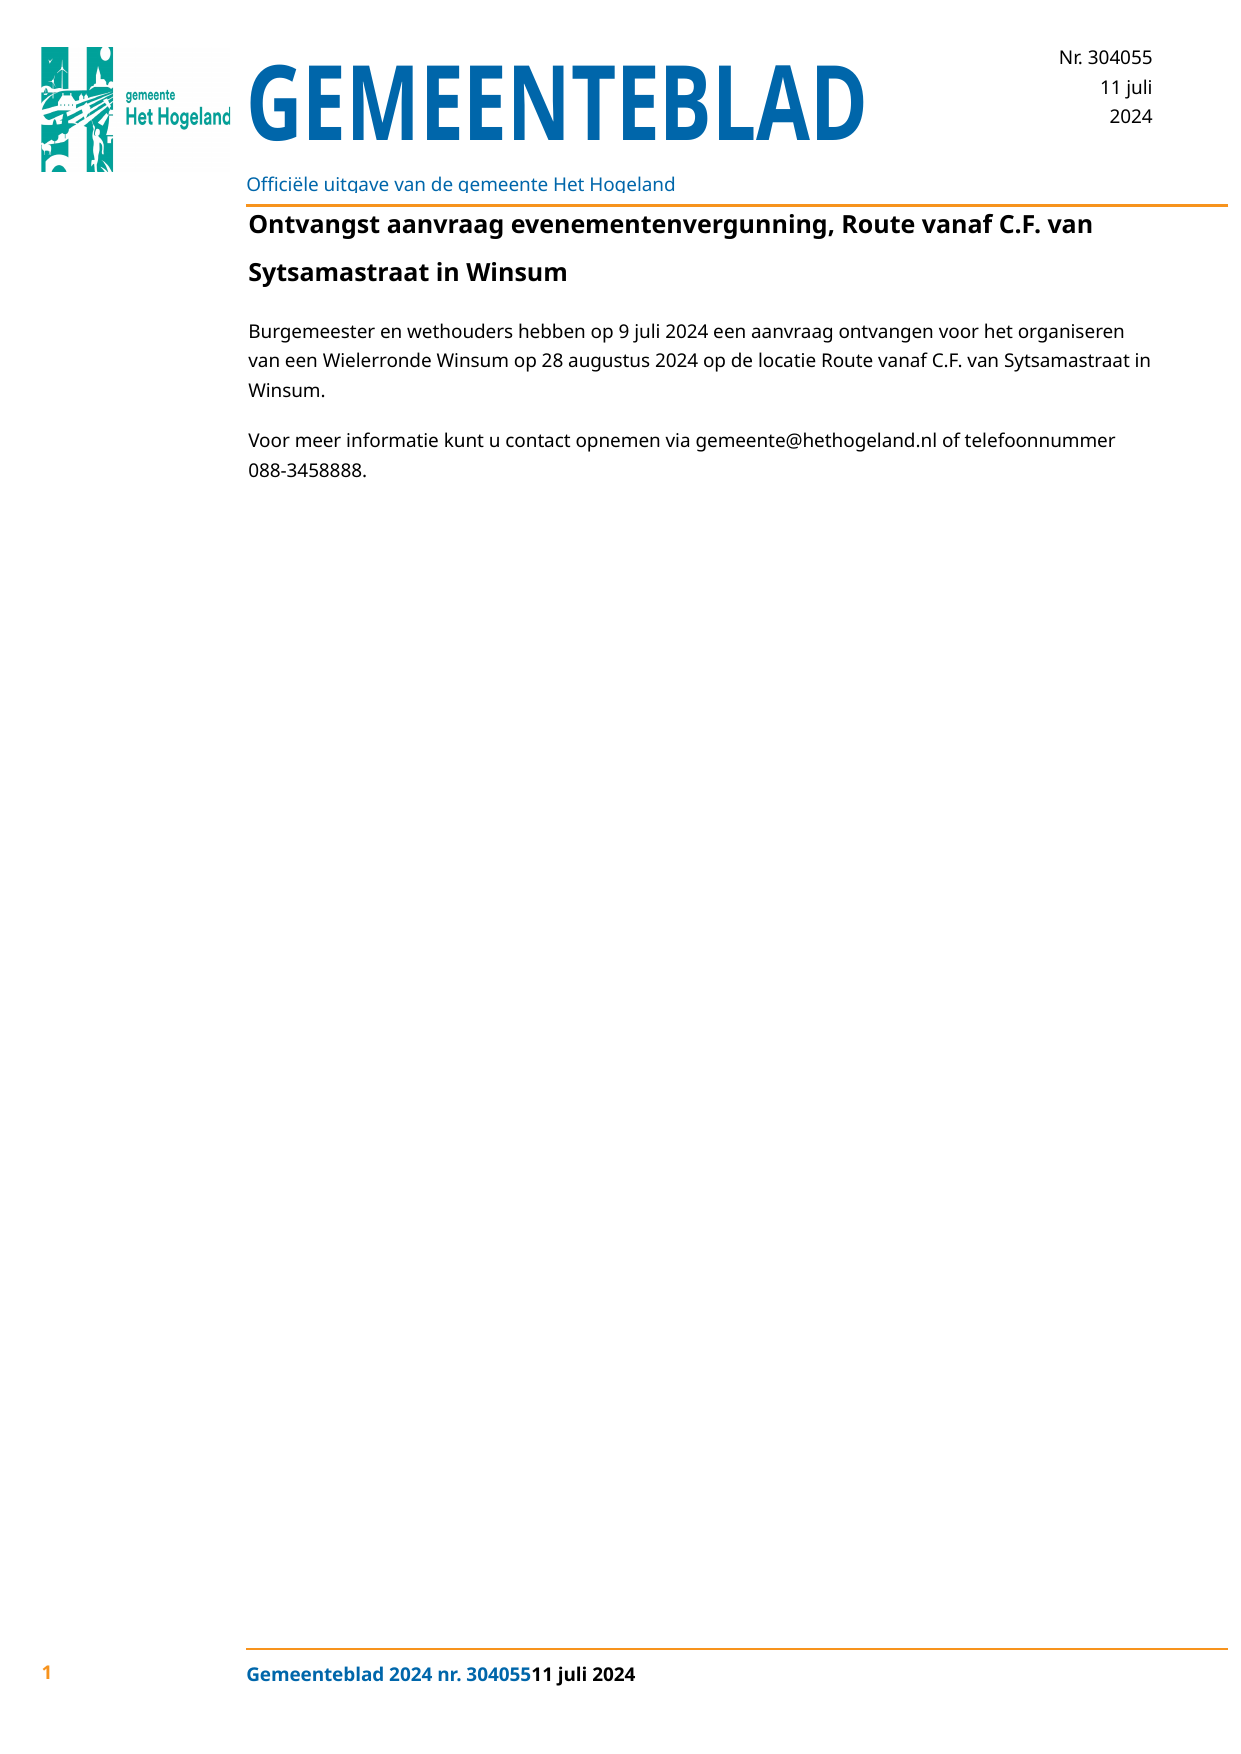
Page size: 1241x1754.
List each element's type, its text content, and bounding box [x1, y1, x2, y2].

text Voor meer informatie kunt u contact opnemen via gemeente@hethogeland.nl of telefoonnummer 088-3458888. [248, 427, 1152, 483]
text Burgemeester en wethouders hebben op 9 juli 2024 een aanvraag ontvangen voor het organiseren van een Wielerronde Winsum op 28 augustus 2024 op de locatie Route vanaf C.F. van Sytsamastraat in Winsum. [248, 318, 1152, 403]
picture [41, 47, 231, 172]
text Ontvangst aanvraag evenementenvergunning, Route vanaf C.F. van Sytsamastraat in Winsum [248, 207, 1152, 288]
